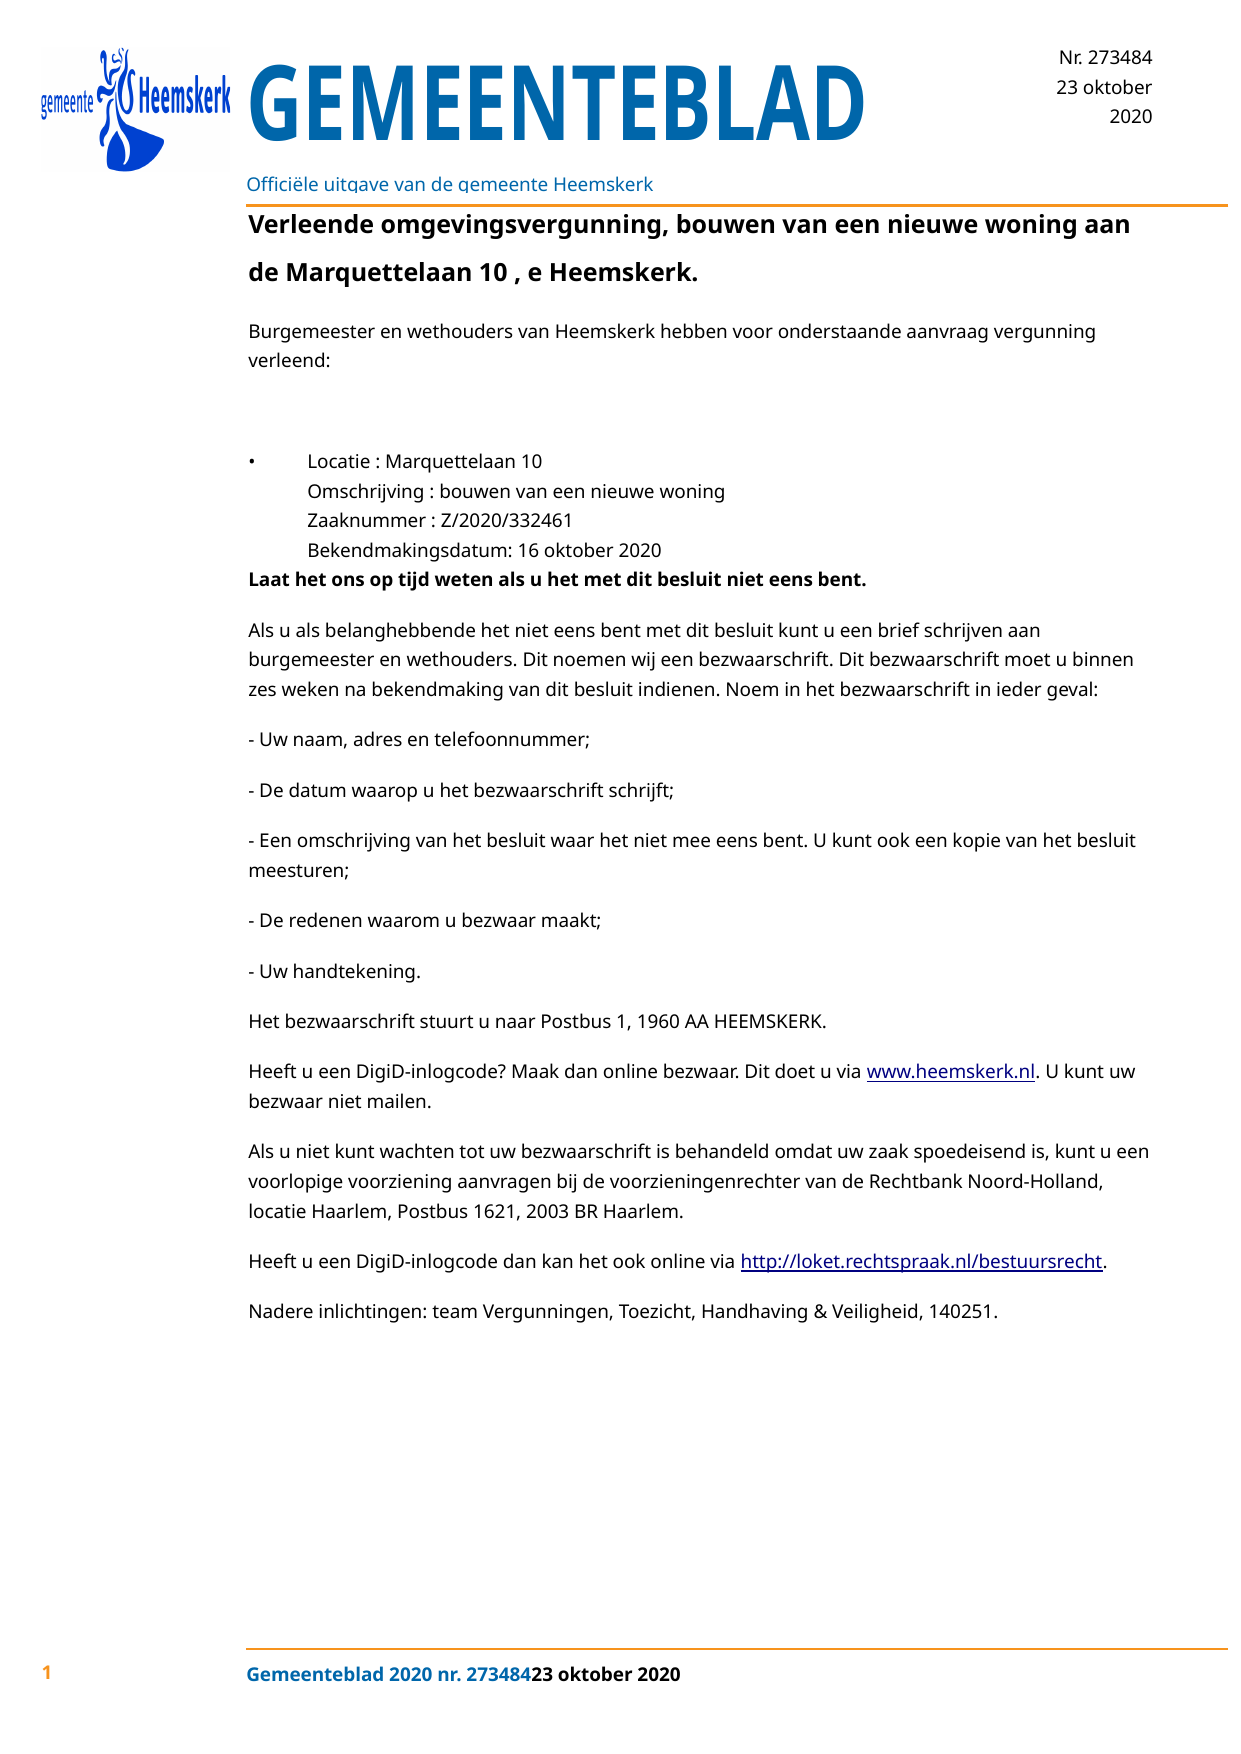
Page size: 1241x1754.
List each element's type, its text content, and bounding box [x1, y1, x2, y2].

text - Een omschrijving van het besluit waar het niet mee eens bent. U kunt ook een kopie van het besluit meesturen; [248, 827, 1152, 883]
list Locatie : Marquettelaan 10 [248, 448, 1152, 474]
text Als u niet kunt wachten tot uw bezwaarschrift is behandeld omdat uw zaak spoedeisend is, kunt u een voorlopige voorziening aanvragen bij de voorzieningenrechter van de Rechtbank Noord-Holland, locatie Haarlem, Postbus 1621, 2003 BR Haarlem. [248, 1139, 1152, 1224]
text - De redenen waarom u bezwaar maakt; [248, 907, 1152, 933]
text Laat het ons op tijd weten als u het met dit besluit niet eens bent. [248, 567, 1152, 592]
list Omschrijving : bouwen van een nieuwe woning [248, 478, 1152, 504]
text Heeft u een DigiD-inlogcode dan kan het ook online via http://loket.rechtspraak.nl/bestuursrecht. [248, 1248, 1152, 1274]
list Zaaknummer : Z/2020/332461 [248, 507, 1152, 533]
text - Uw naam, adres en telefoonnummer; [248, 727, 1152, 752]
text Als u als belanghebbende het niet eens bent met dit besluit kunt u een brief schrijven aan burgemeester en wethouders. Dit noemen wij een bezwaarschrift. Dit bezwaarschrift moet u binnen zes weken na bekendmaking van dit besluit indienen. Noem in het bezwaarschrift in ieder geval: [248, 617, 1152, 702]
text Verleende omgevingsvergunning, bouwen van een nieuwe woning aan de Marquettelaan 10 , e Heemskerk. [248, 207, 1152, 288]
text Nadere inlichtingen: team Vergunningen, Toezicht, Handhaving & Veiligheid, 140251. [248, 1299, 1152, 1324]
text Heeft u een DigiD-inlogcode? Maak dan online bezwaar. Dit doet u via www.heemskerk.nl. U kunt uw bezwaar niet mailen. [248, 1059, 1152, 1114]
picture [41, 47, 231, 172]
text - Uw handtekening. [248, 958, 1152, 984]
text Burgemeester en wethouders van Heemskerk hebben voor onderstaande aanvraag vergunning verleend: [248, 318, 1152, 373]
text - De datum waarop u het bezwaarschrift schrijft; [248, 777, 1152, 803]
text Het bezwaarschrift stuurt u naar Postbus 1, 1960 AA HEEMSKERK. [248, 1008, 1152, 1034]
list Bekendmakingsdatum: 16 oktober 2020 [248, 537, 1152, 563]
